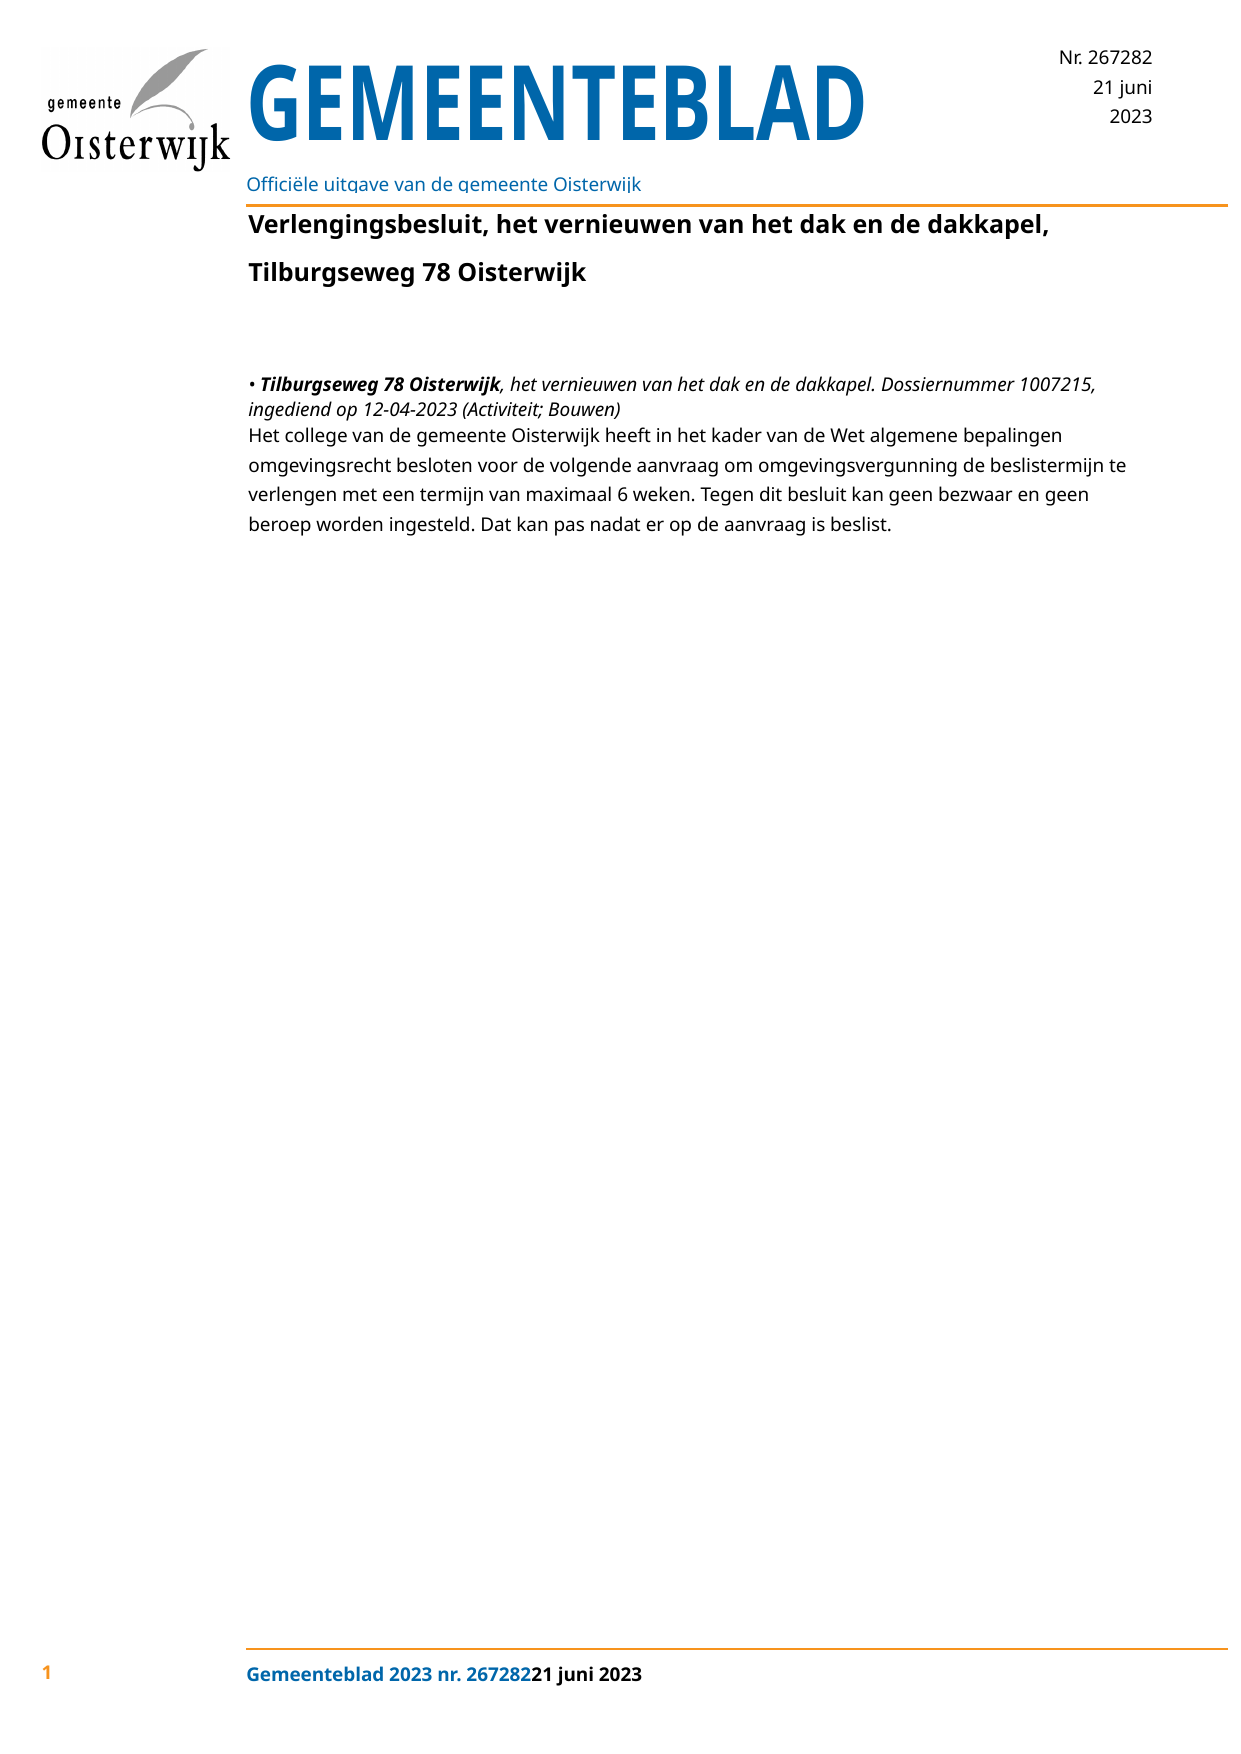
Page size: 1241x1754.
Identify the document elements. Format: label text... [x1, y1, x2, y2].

picture [41, 47, 231, 172]
text Verlengingsbesluit, het vernieuwen van het dak en de dakkapel, Tilburgseweg 78 Oisterwijk [248, 207, 1152, 288]
text • Tilburgseweg 78 Oisterwijk, het vernieuwen van het dak en de dakkapel. Dossiernummer 1007215, ingediend op 12-04-2023 (Activiteit; Bouwen) [248, 371, 1152, 422]
text Het college van de gemeente Oisterwijk heeft in het kader van de Wet algemene bepalingen omgevingsrecht besloten voor de volgende aanvraag om omgevingsvergunning de beslistermijn te verlengen met een termijn van maximaal 6 weken. Tegen dit besluit kan geen bezwaar en geen beroep worden ingesteld. Dat kan pas nadat er op de aanvraag is beslist. [248, 422, 1152, 537]
